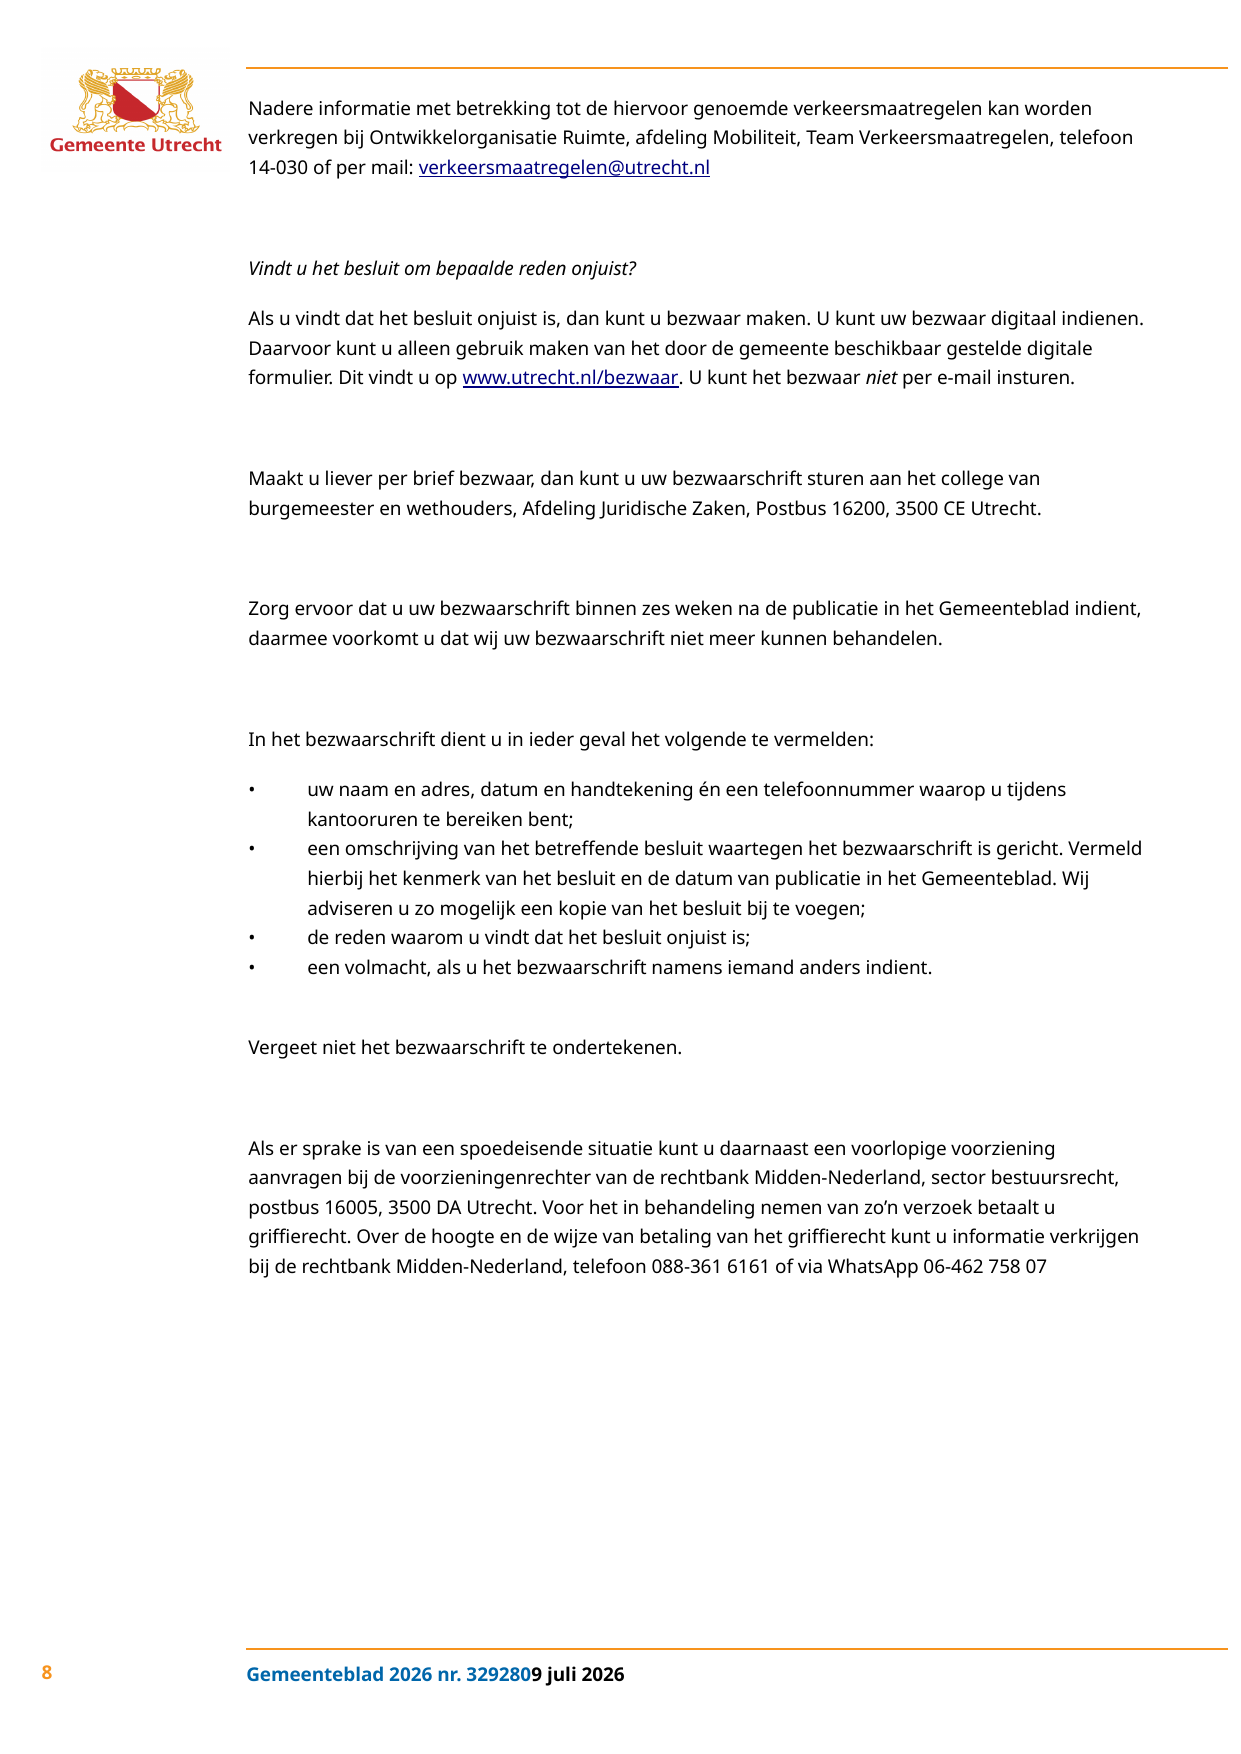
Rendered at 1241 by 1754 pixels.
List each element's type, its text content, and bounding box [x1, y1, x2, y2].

list een volmacht, als u het bezwaarschrift namens iemand anders indient. [248, 954, 1152, 980]
text Vindt u het besluit om bepaalde reden onjuist? [248, 255, 1152, 281]
list een omschrijving van het betreffende besluit waartegen het bezwaarschrift is gericht. Vermeld hierbij het kenmerk van het besluit en de datum van publicatie in het Gemeenteblad. Wij adviseren u zo mogelijk een kopie van het besluit bij te voegen; [248, 836, 1152, 921]
picture [41, 47, 231, 172]
text Nadere informatie met betrekking tot de hiervoor genoemde verkeersmaatregelen kan worden verkregen bij Ontwikkelorganisatie Ruimte, afdeling Mobiliteit, Team Verkeersmaatregelen, telefoon 14-030 of per mail: verkeersmaatregelen@utrecht.nl [248, 95, 1152, 180]
text Maakt u liever per brief bezwaar, dan kunt u uw bezwaarschrift sturen aan het college van burgemeester en wethouders, Afdeling Juridische Zaken, Postbus 16200, 3500 CE Utrecht. [248, 465, 1152, 521]
text Zorg ervoor dat u uw bezwaarschrift binnen zes weken na de publicatie in het Gemeenteblad indient, daarmee voorkomt u dat wij uw bezwaarschrift niet meer kunnen behandelen. [248, 596, 1152, 651]
text Als er sprake is van een spoedeisende situatie kunt u daarnaast een voorlopige voorziening aanvragen bij de voorzieningenrechter van de rechtbank Midden-Nederland, sector bestuursrecht, postbus 16005, 3500 DA Utrecht. Voor het in behandeling nemen van zo’n verzoek betaalt u griffierecht. Over de hoogte en de wijze van betaling van het griffierecht kunt u informatie verkrijgen bij de rechtbank Midden-Nederland, telefoon 088-361 6161 of via WhatsApp 06-462 758 07 [248, 1135, 1152, 1279]
list de reden waarom u vindt dat het besluit onjuist is; [248, 924, 1152, 950]
text In het bezwaarschrift dient u in ieder geval het volgende te vermelden: [248, 726, 1152, 752]
list uw naam en adres, datum en handtekening én een telefoonnummer waarop u tijdens kantooruren te bereiken bent; [248, 776, 1152, 832]
text Als u vindt dat het besluit onjuist is, dan kunt u bezwaar maken. U kunt uw bezwaar digitaal indienen. Daarvoor kunt u alleen gebruik maken van het door de gemeente beschikbaar gestelde digitale formulier. Dit vindt u op www.utrecht.nl/bezwaar. U kunt het bezwaar niet per e-mail insturen. [248, 305, 1152, 390]
text Vergeet niet het bezwaarschrift te ondertekenen. [248, 1034, 1152, 1060]
